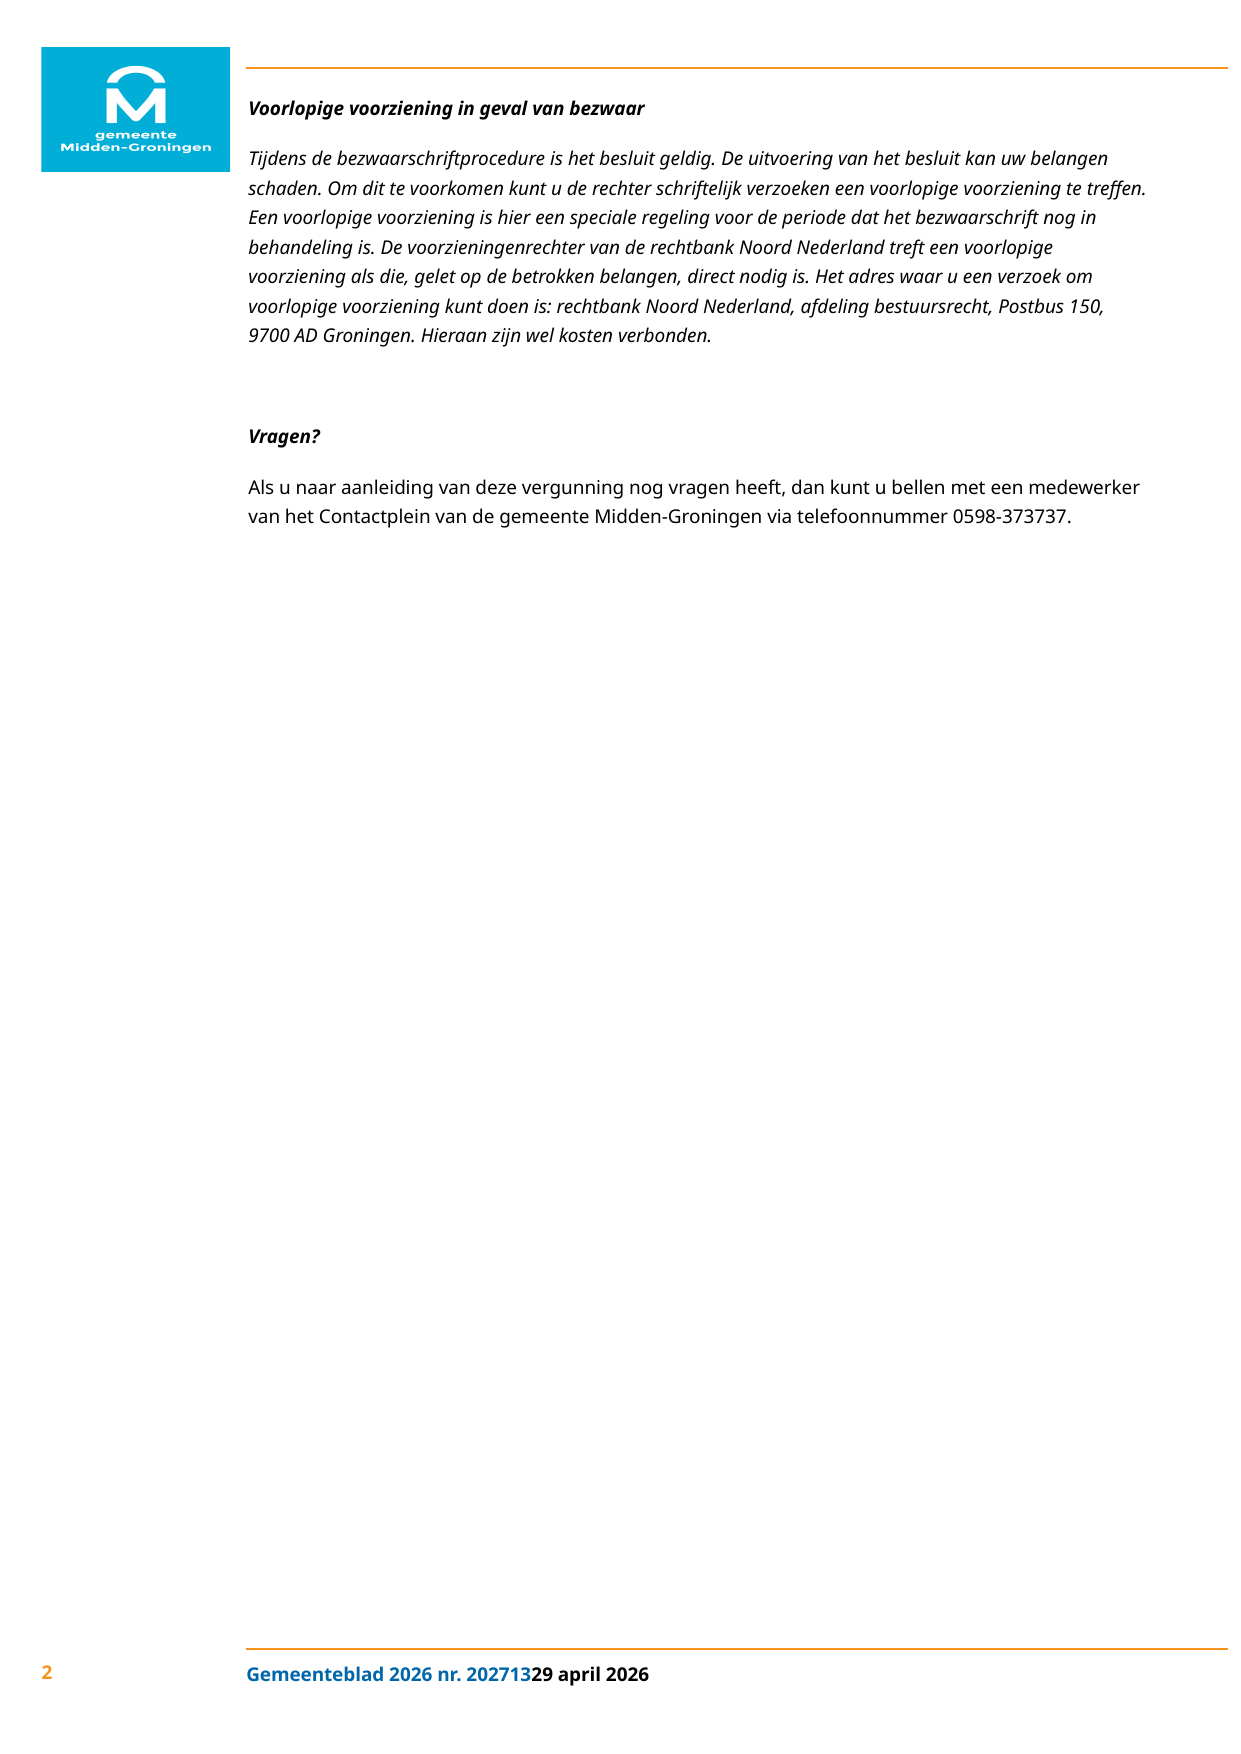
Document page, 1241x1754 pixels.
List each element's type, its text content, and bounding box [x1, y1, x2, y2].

picture [108, 66, 164, 82]
text Vragen? [248, 423, 1152, 449]
picture [107, 89, 165, 122]
text Voorlopige voorziening in geval van bezwaar [248, 95, 1152, 121]
text Tijdens de bezwaarschriftprocedure is het besluit geldig. De uitvoering van het besluit kan uw belangen schaden. Om dit te voorkomen kunt u de rechter schriftelijk verzoeken een voorlopige voorziening te treffen. Een voorlopige voorziening is hier een speciale regeling voor de periode dat het bezwaarschrift nog in behandeling is. De voorzieningenrechter van de rechtbank Noord Nederland treft een voorlopige voorziening als die, gelet op de betrokken belangen, direct nodig is. Het adres waar u een verzoek om voorlopige voorziening kunt doen is: rechtbank Noord Nederland, afdeling bestuursrecht, Postbus 150, 9700 AD Groningen. Hieraan zijn wel kosten verbonden. [248, 145, 1152, 348]
text Als u naar aanleiding van deze vergunning nog vragen heeft, dan kunt u bellen met een medewerker van het Contactplein van de gemeente Midden-Groningen via telefoonnummer 0598-373737. [248, 474, 1152, 529]
picture [184, 146, 190, 153]
